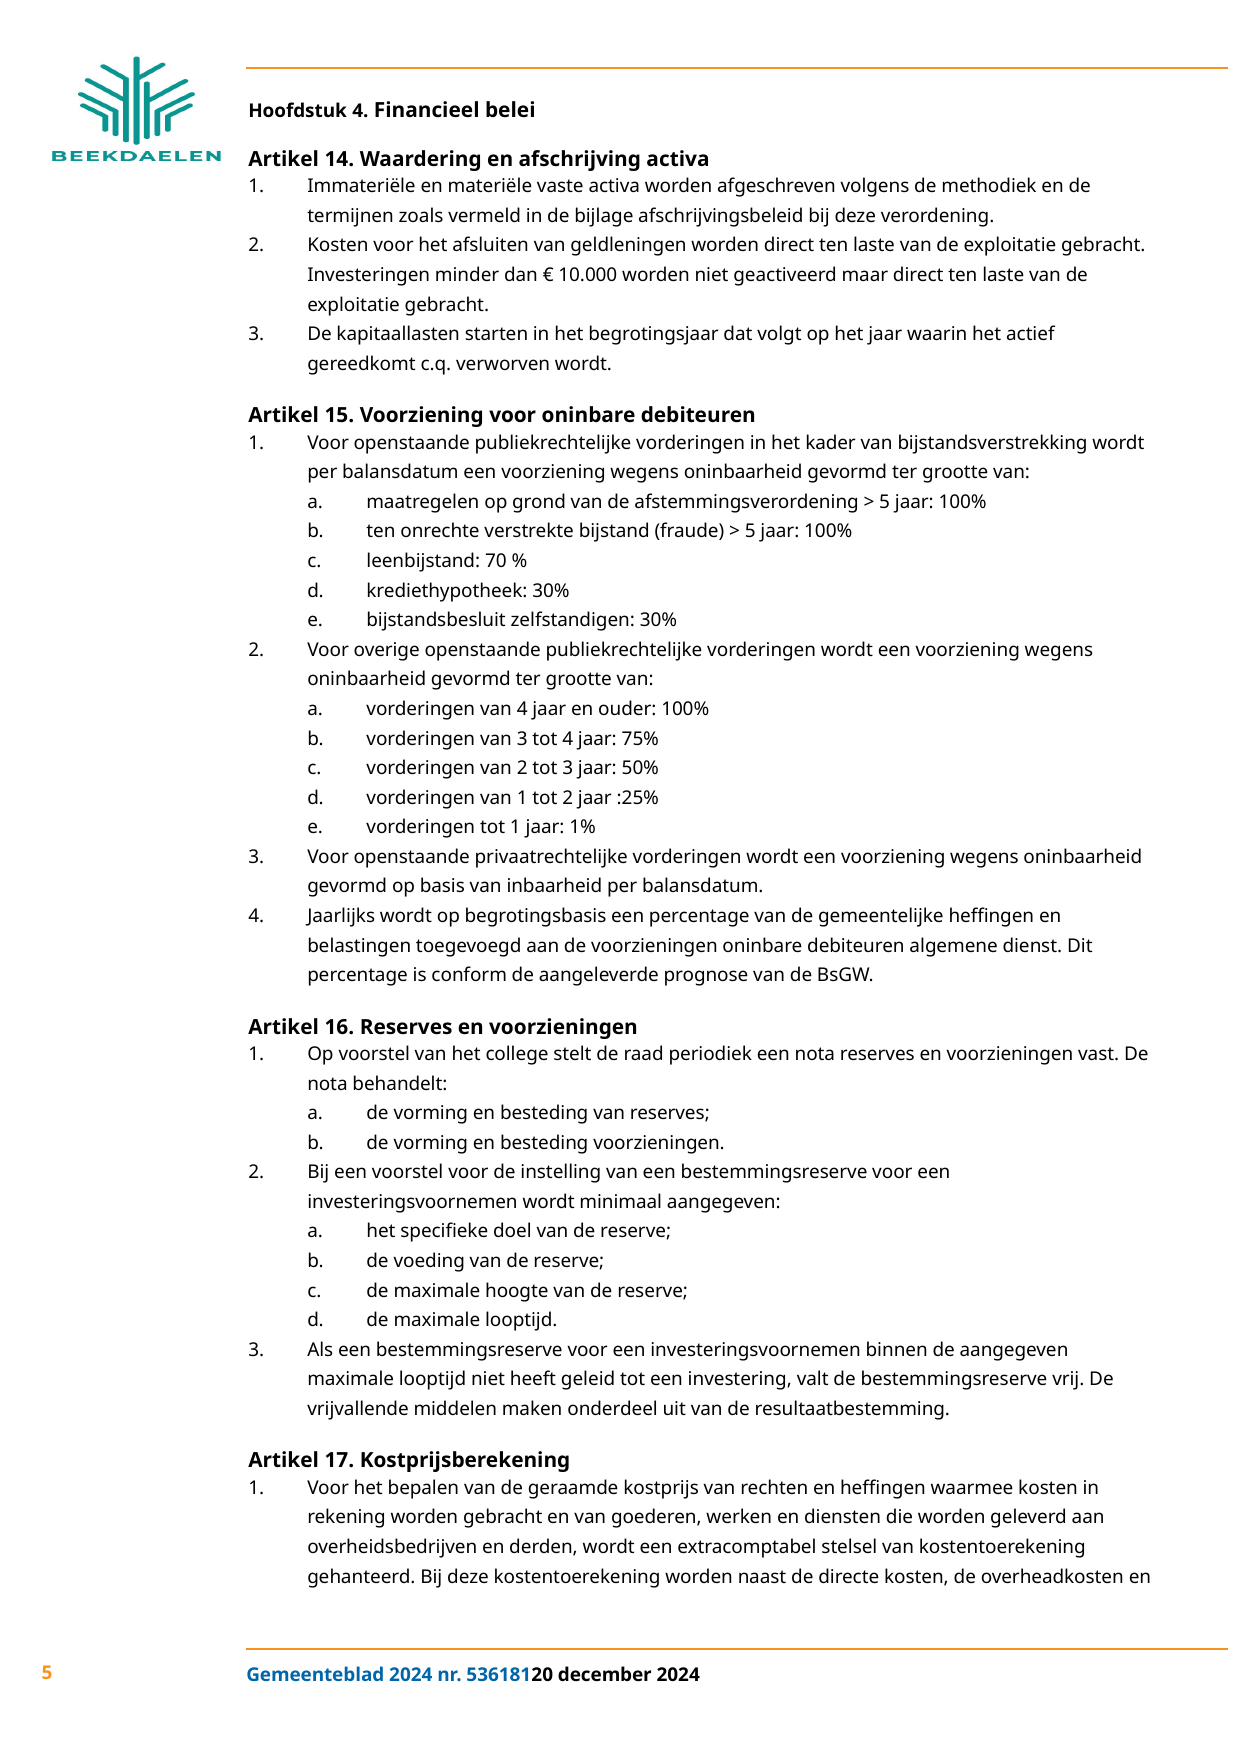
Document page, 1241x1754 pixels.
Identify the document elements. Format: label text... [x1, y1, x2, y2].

list Immateriële en materiële vaste activa worden afgeschreven volgens de methodiek en de termijnen zoals vermeld in de bijlage afschrijvingsbeleid bij deze verordening. [248, 172, 1152, 228]
list krediethypotheek: 30% [307, 577, 1152, 602]
list Voor openstaande publiekrechtelijke vorderingen in het kader van bijstandsverstrekking wordt per balansdatum een voorziening wegens oninbaarheid gevormd ter grootte van: [248, 429, 1152, 484]
list maatregelen op grond van de afstemmingsverordening > 5 jaar: 100% [307, 488, 1152, 514]
list de maximale hoogte van de reserve; [307, 1277, 1152, 1303]
list De kapitaallasten starten in het begrotingsjaar dat volgt op het jaar waarin het actief gereedkomt c.q. verworven wordt. [248, 320, 1152, 376]
list de vorming en besteding voorzieningen. [307, 1129, 1152, 1155]
list Voor openstaande privaatrechtelijke vorderingen wordt een voorziening wegens oninbaarheid gevormd op basis van inbaarheid per balansdatum. [248, 843, 1152, 898]
text Artikel 17. Kostprijsberekening [248, 1446, 1152, 1474]
list het specifieke doel van de reserve; [307, 1218, 1152, 1243]
text Artikel 16. Reserves en voorzieningen [248, 1012, 1152, 1040]
list Voor het bepalen van de geraamde kostprijs van rechten en heffingen waarmee kosten in rekening worden gebracht en van goederen, werken en diensten die worden geleverd aan overheidsbedrijven en derden, wordt een extracomptabel stelsel van kostentoerekening gehanteerd. Bij deze kostentoerekening worden naast de directe kosten, de overheadkosten en [248, 1474, 1152, 1588]
list bijstandsbesluit zelfstandigen: 30% [307, 606, 1152, 632]
list de vorming en besteding van reserves; [307, 1099, 1152, 1125]
list vorderingen van 4 jaar en ouder: 100% [307, 695, 1152, 721]
list vorderingen tot 1 jaar: 1% [307, 813, 1152, 839]
list leenbijstand: 70 % [307, 547, 1152, 573]
text Artikel 15. Voorziening voor oninbare debiteuren [248, 400, 1152, 429]
list Kosten voor het afsluiten van geldleningen worden direct ten laste van de exploitatie gebracht. Investeringen minder dan € 10.000 worden niet geactiveerd maar direct ten laste van de exploitatie gebracht. [248, 232, 1152, 317]
list vorderingen van 2 tot 3 jaar: 50% [307, 754, 1152, 780]
text Hoofdstuk 4. Financieel belei [248, 95, 1152, 123]
list Op voorstel van het college stelt de raad periodiek een nota reserves en voorzieningen vast. De nota behandelt: [248, 1040, 1152, 1096]
list de voeding van de reserve; [307, 1247, 1152, 1273]
list ten onrechte verstrekte bijstand (fraude) > 5 jaar: 100% [307, 518, 1152, 543]
list Als een bestemmingsreserve voor een investeringsvoornemen binnen de aangegeven maximale looptijd niet heeft geleid tot een investering, valt de bestemmingsreserve vrij. De vrijvallende middelen maken onderdeel uit van de resultaatbestemming. [248, 1336, 1152, 1421]
list Voor overige openstaande publiekrechtelijke vorderingen wordt een voorziening wegens oninbaarheid gevormd ter grootte van: [248, 636, 1152, 691]
picture [41, 47, 231, 172]
text Artikel 14. Waardering en afschrijving activa [248, 144, 1152, 172]
list vorderingen van 3 tot 4 jaar: 75% [307, 725, 1152, 750]
list Bij een voorstel voor de instelling van een bestemmingsreserve voor een investeringsvoornemen wordt minimaal aangegeven: [248, 1158, 1152, 1214]
list de maximale looptijd. [307, 1306, 1152, 1332]
list Jaarlijks wordt op begrotingsbasis een percentage van de gemeentelijke heffingen en belastingen toegevoegd aan de voorzieningen oninbare debiteuren algemene dienst. Dit percentage is conform de aangeleverde prognose van de BsGW. [248, 902, 1152, 987]
list vorderingen van 1 tot 2 jaar :25% [307, 784, 1152, 809]
